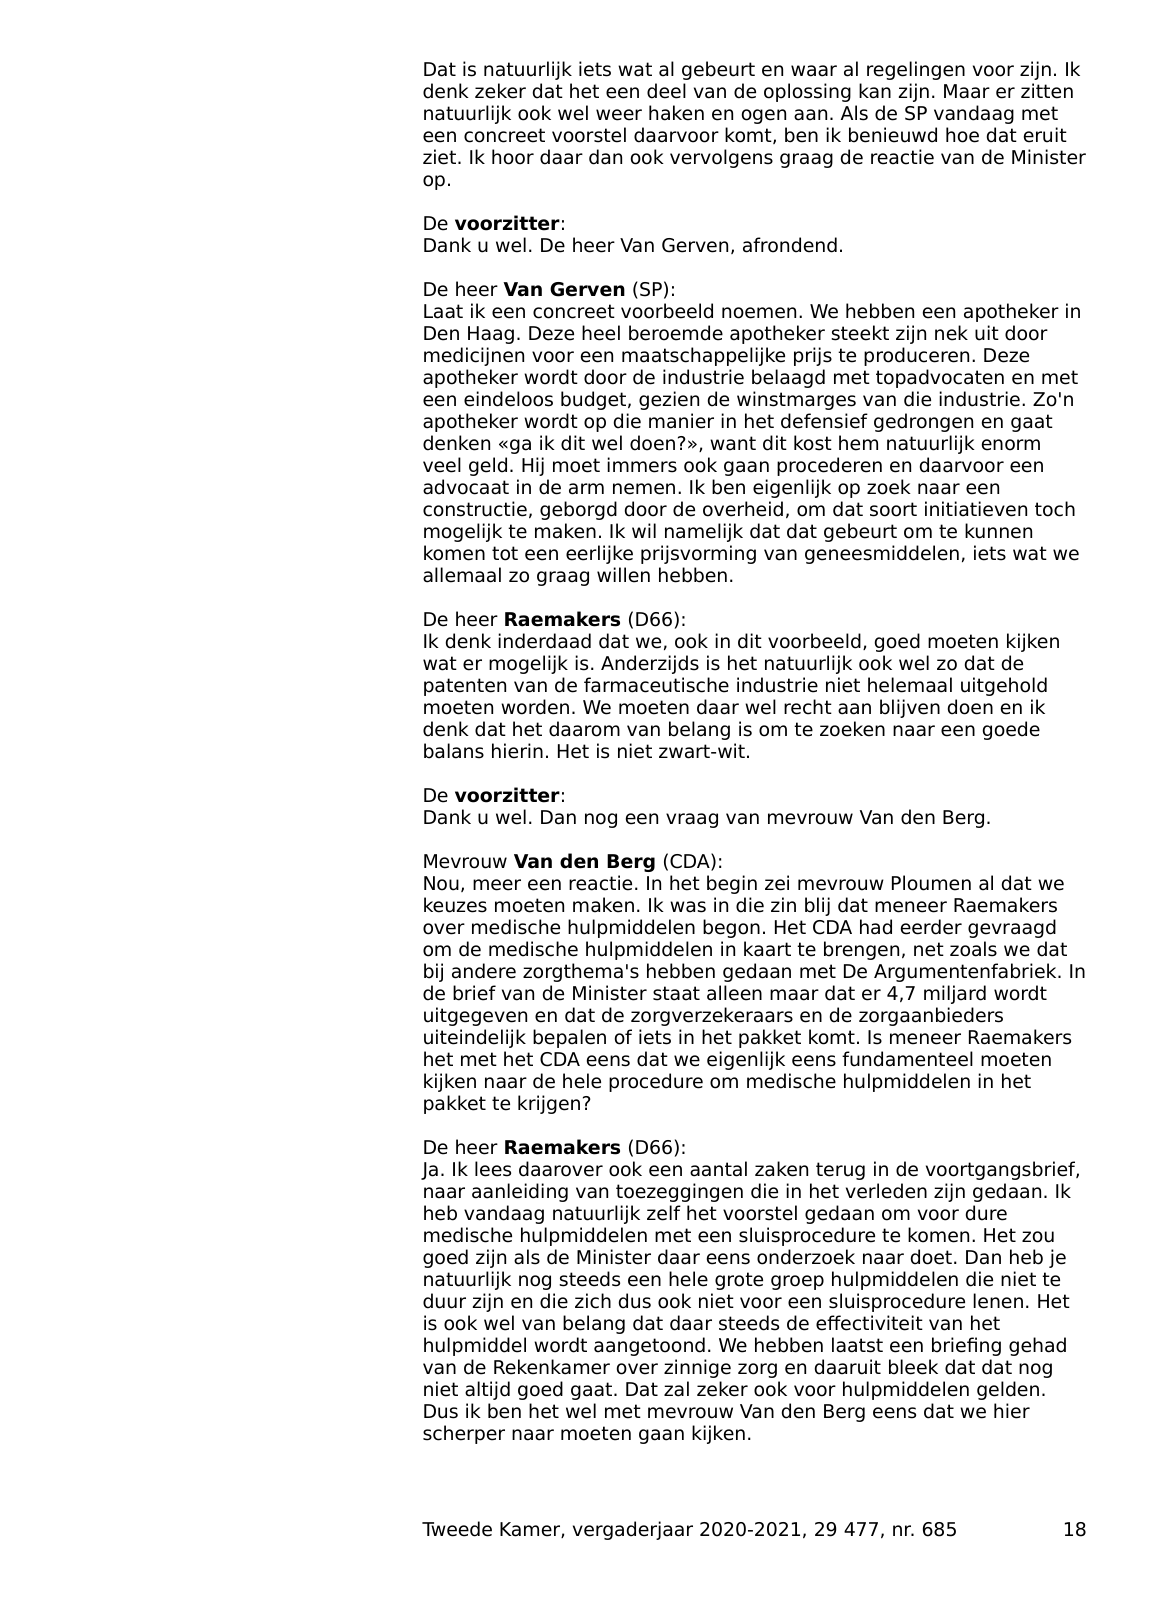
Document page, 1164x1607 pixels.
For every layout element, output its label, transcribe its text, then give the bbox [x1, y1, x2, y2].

text Nou, meer een reactie. In het begin zei mevrouw Ploumen al dat we keuzes moeten maken. Ik was in die zin blij dat meneer Raemakers over medische hulpmiddelen begon. Het CDA had eerder gevraagd om de medische hulpmiddelen in kaart te brengen, net zoals we dat bij andere zorgthema's hebben gedaan met De Argumentenfabriek. In de brief van de Minister staat alleen maar dat er 4,7 miljard wordt uitgegeven en dat de zorgverzekeraars en de zorgaanbieders uiteindelijk bepalen of iets in het pakket komt. Is meneer Raemakers het met het CDA eens dat we eigenlijk eens fundamenteel moeten kijken naar de hele procedure om medische hulpmiddelen in het pakket te krijgen? [422, 873, 1087, 1115]
text De heer Raemakers (D66): [422, 1137, 1087, 1159]
text Mevrouw Van den Berg (CDA): [422, 851, 1087, 873]
text De heer Van Gerven (SP): [422, 279, 1087, 301]
text Ja. Ik lees daarover ook een aantal zaken terug in de voortgangsbrief, naar aanleiding van toezeggingen die in het verleden zijn gedaan. Ik heb vandaag natuurlijk zelf het voorstel gedaan om voor dure medische hulpmiddelen met een sluisprocedure te komen. Het zou goed zijn als de Minister daar eens onderzoek naar doet. Dan heb je natuurlijk nog steeds een hele grote groep hulpmiddelen die niet te duur zijn en die zich dus ook niet voor een sluisprocedure lenen. Het is ook wel van belang dat daar steeds de effectiviteit van het hulpmiddel wordt aangetoond. We hebben laatst een briefing gehad van de Rekenkamer over zinnige zorg en daaruit bleek dat dat nog niet altijd goed gaat. Dat zal zeker ook voor hulpmiddelen gelden. Dus ik ben het wel met mevrouw Van den Berg eens dat we hier scherper naar moeten gaan kijken. [422, 1159, 1087, 1445]
text Laat ik een concreet voorbeeld noemen. We hebben een apotheker in Den Haag. Deze heel beroemde apotheker steekt zijn nek uit door medicijnen voor een maatschappelijke prijs te produceren. Deze apotheker wordt door de industrie belaagd met topadvocaten en met een eindeloos budget, gezien de winstmarges van die industrie. Zo'n apotheker wordt op die manier in het defensief gedrongen en gaat denken «ga ik dit wel doen?», want dit kost hem natuurlijk enorm veel geld. Hij moet immers ook gaan procederen en daarvoor een advocaat in de arm nemen. Ik ben eigenlijk op zoek naar een constructie, geborgd door de overheid, om dat soort initiatieven toch mogelijk te maken. Ik wil namelijk dat dat gebeurt om te kunnen komen tot een eerlijke prijsvorming van geneesmiddelen, iets wat we allemaal zo graag willen hebben. [422, 301, 1087, 587]
text Ik denk inderdaad dat we, ook in dit voorbeeld, goed moeten kijken wat er mogelijk is. Anderzijds is het natuurlijk ook wel zo dat de patenten van de farmaceutische industrie niet helemaal uitgehold moeten worden. We moeten daar wel recht aan blijven doen en ik denk dat het daarom van belang is om te zoeken naar een goede balans hierin. Het is niet zwart-wit. [422, 631, 1087, 763]
text De voorzitter: [422, 213, 1087, 235]
text De voorzitter: [422, 785, 1087, 807]
text Dank u wel. Dan nog een vraag van mevrouw Van den Berg. [422, 807, 1087, 829]
text Dat is natuurlijk iets wat al gebeurt en waar al regelingen voor zijn. Ik denk zeker dat het een deel van de oplossing kan zijn. Maar er zitten natuurlijk ook wel weer haken en ogen aan. Als de SP vandaag met een concreet voorstel daarvoor komt, ben ik benieuwd hoe dat eruit ziet. Ik hoor daar dan ook vervolgens graag de reactie van de Minister op. [422, 59, 1087, 191]
text De heer Raemakers (D66): [422, 609, 1087, 631]
text Dank u wel. De heer Van Gerven, afrondend. [422, 235, 1087, 257]
